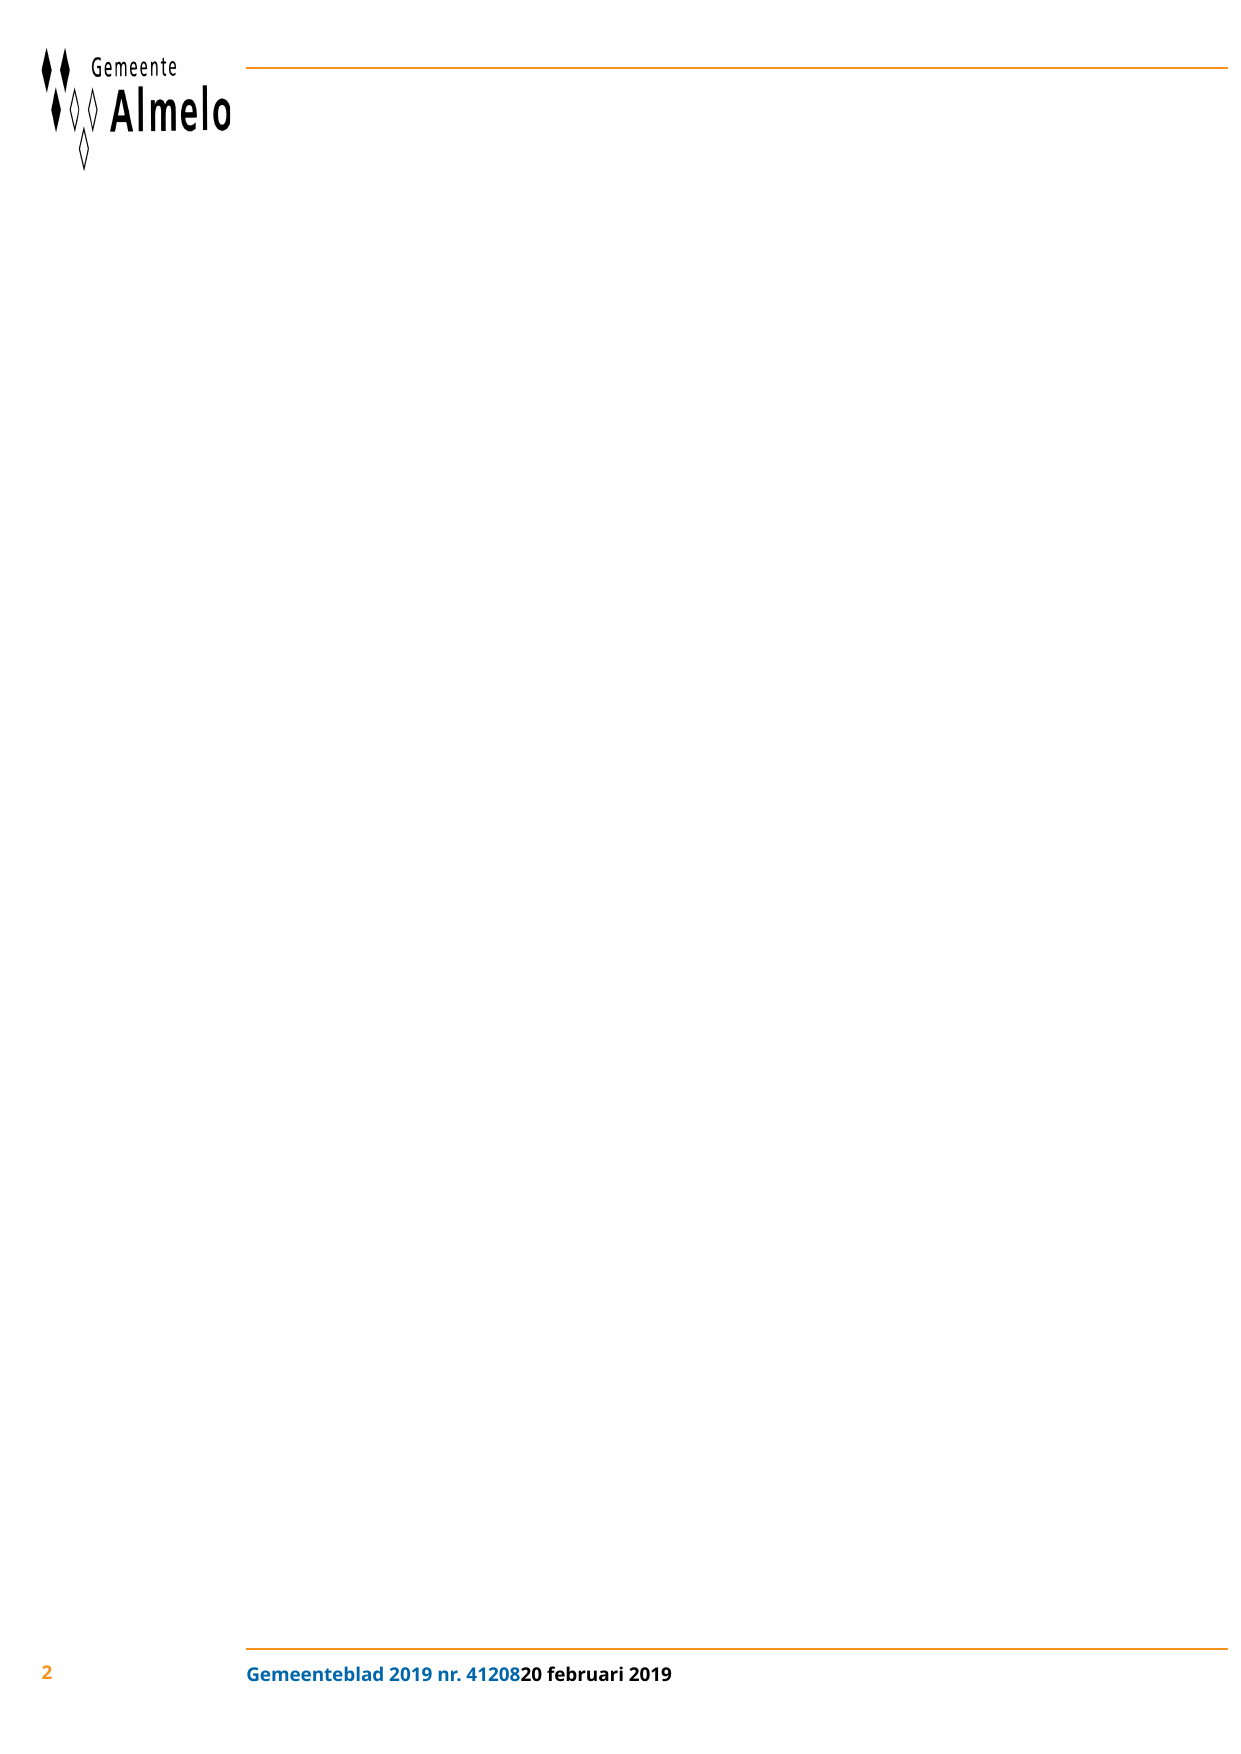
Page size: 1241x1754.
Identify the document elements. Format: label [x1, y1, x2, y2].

picture [41, 47, 231, 172]
